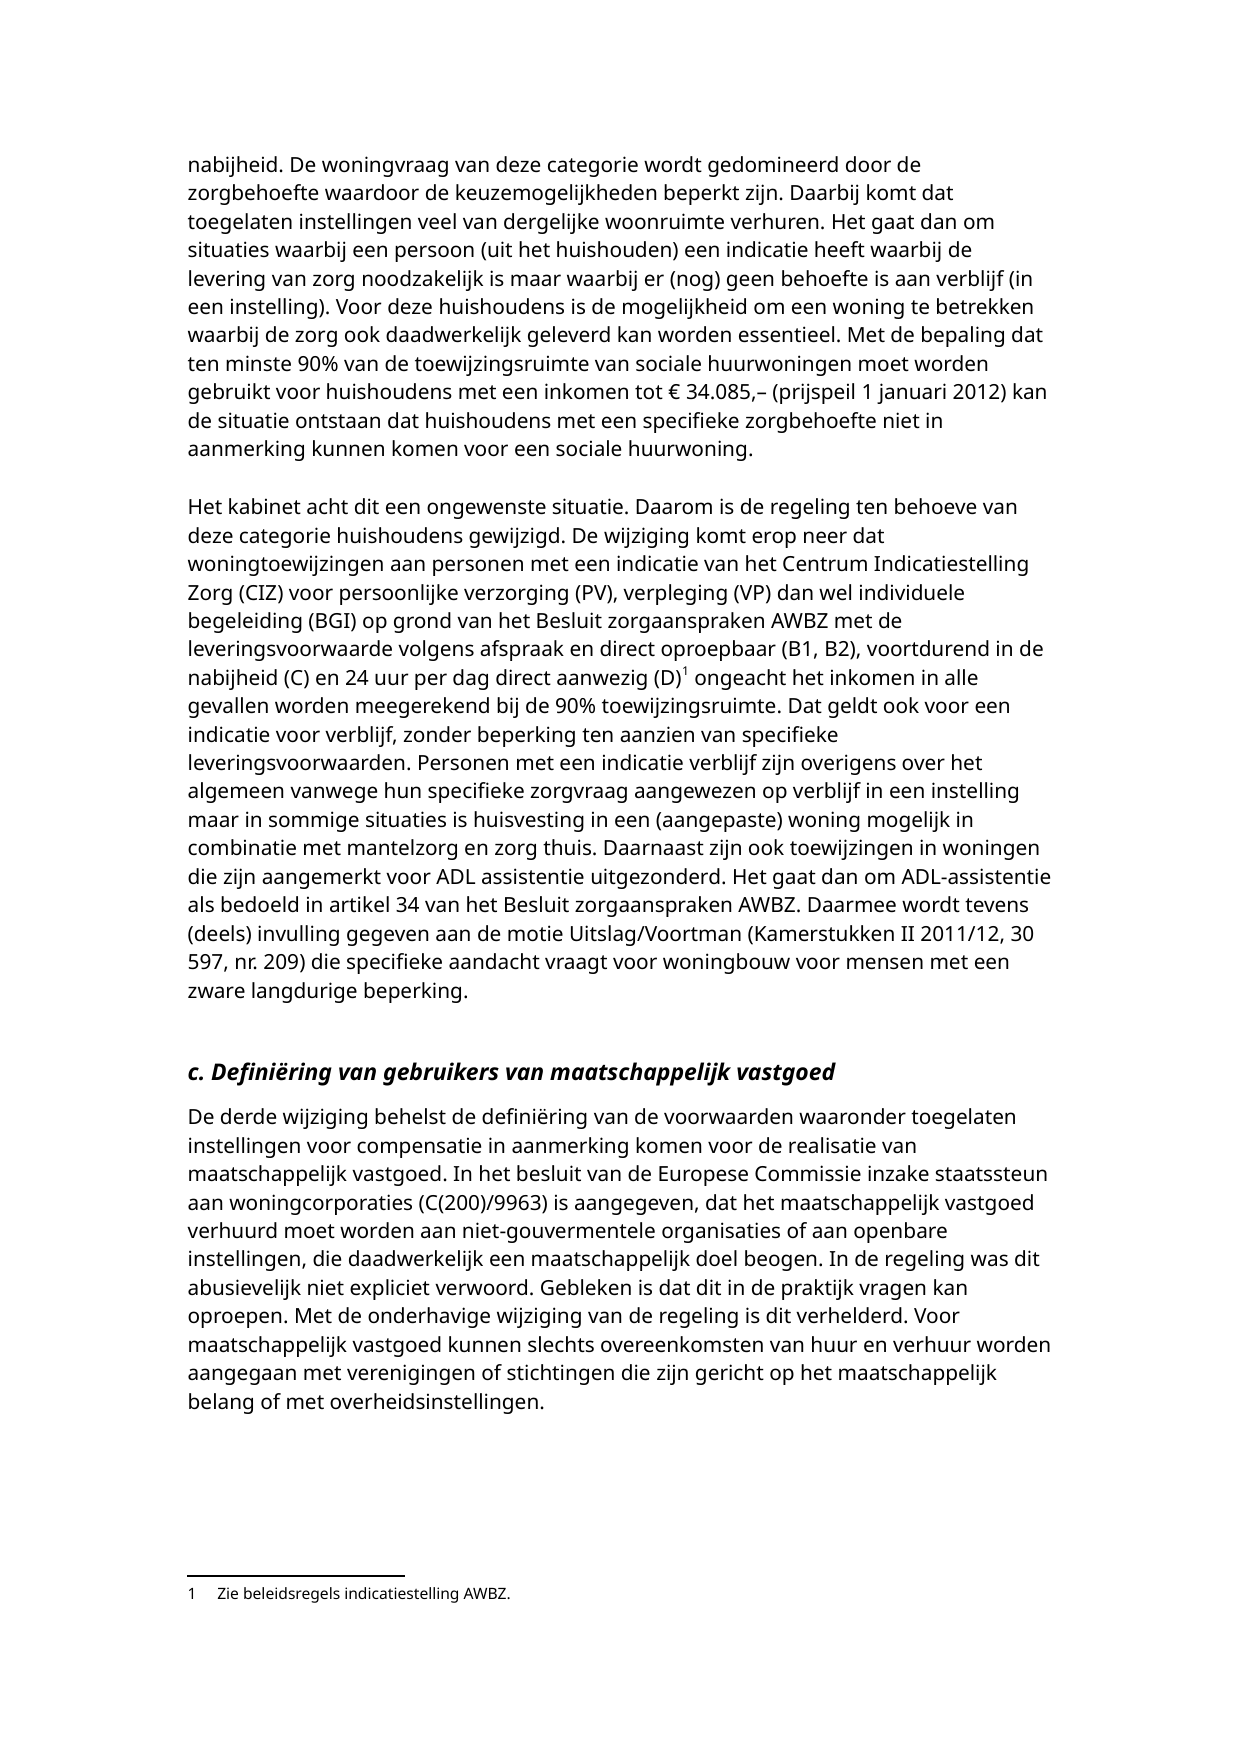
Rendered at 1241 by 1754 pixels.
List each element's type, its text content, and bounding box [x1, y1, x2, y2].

text Het kabinet acht dit een ongewenste situatie. Daarom is de regeling ten behoeve van deze categorie huishoudens gewijzigd. De wijziging komt erop neer dat woningtoewijzingen aan personen met een indicatie van het Centrum Indicatiestelling Zorg (CIZ) voor persoonlijke verzorging (PV), verpleging (VP) dan wel individuele begeleiding (BGI) op grond van het Besluit zorgaanspraken AWBZ met de leveringsvoorwaarde volgens afspraak en direct oproepbaar (B1, B2), voortdurend in de nabijheid (C) en 24 uur per dag direct aanwezig (D) ongeacht het inkomen in alle gevallen worden meegerekend bij de 90% toewijzingsruimte. Dat geldt ook voor een indicatie voor verblijf, zonder beperking ten aanzien van specifieke leveringsvoorwaarden. Personen met een indicatie verblijf zijn overigens over het algemeen vanwege hun specifieke zorgvraag aangewezen op verblijf in een instelling maar in sommige situaties is huisvesting in een (aangepaste) woning mogelijk in combinatie met mantelzorg en zorg thuis. Daarnaast zijn ook toewijzingen in woningen die zijn aangemerkt voor ADL assistentie uitgezonderd. Het gaat dan om ADL-assistentie als bedoeld in artikel 34 van het Besluit zorgaanspraken AWBZ. Daarmee wordt tevens (deels) invulling gegeven aan de motie Uitslag/Voortman (Kamerstukken II 2011/12, 30 597, nr. 209) die specifieke aandacht vraagt voor woningbouw voor mensen met een zware langdurige beperking. [187, 492, 1053, 1004]
text De derde wijziging behelst de definiëring van de voorwaarden waaronder toegelaten instellingen voor compensatie in aanmerking komen voor de realisatie van maatschappelijk vastgoed. In het besluit van de Europese Commissie inzake staatssteun aan woningcorporaties (C(200)/9963) is aangegeven, dat het maatschappelijk vastgoed verhuurd moet worden aan niet-gouvermentele organisaties of aan openbare instellingen, die daadwerkelijk een maatschappelijk doel beogen. In de regeling was dit abusievelijk niet expliciet verwoord. Gebleken is dat dit in de praktijk vragen kan oproepen. Met de onderhavige wijziging van de regeling is dit verhelderd. Voor maatschappelijk vastgoed kunnen slechts overeenkomsten van huur en verhuur worden aangegaan met verenigingen of stichtingen die zijn gericht op het maatschappelijk belang of met overheidsinstellingen. [187, 1102, 1053, 1415]
subtitle c. Definiëring van gebruikers van maatschappelijk vastgoed [187, 1056, 1053, 1087]
text Zie beleidsregels indicatiestelling AWBZ. [187, 1575, 1053, 1604]
text nabijheid. De woningvraag van deze categorie wordt gedomineerd door de zorgbehoefte waardoor de keuzemogelijkheden beperkt zijn. Daarbij komt dat toegelaten instellingen veel van dergelijke woonruimte verhuren. Het gaat dan om situaties waarbij een persoon (uit het huishouden) een indicatie heeft waarbij de levering van zorg noodzakelijk is maar waarbij er (nog) geen behoefte is aan verblijf (in een instelling). Voor deze huishoudens is de mogelijkheid om een woning te betrekken waarbij de zorg ook daadwerkelijk geleverd kan worden essentieel. Met de bepaling dat ten minste 90% van de toewijzingsruimte van sociale huurwoningen moet worden gebruikt voor huishoudens met een inkomen tot € 34.085,– (prijspeil 1 januari 2012) kan de situatie ontstaan dat huishoudens met een specifieke zorgbehoefte niet in aanmerking kunnen komen voor een sociale huurwoning. [187, 150, 1053, 463]
